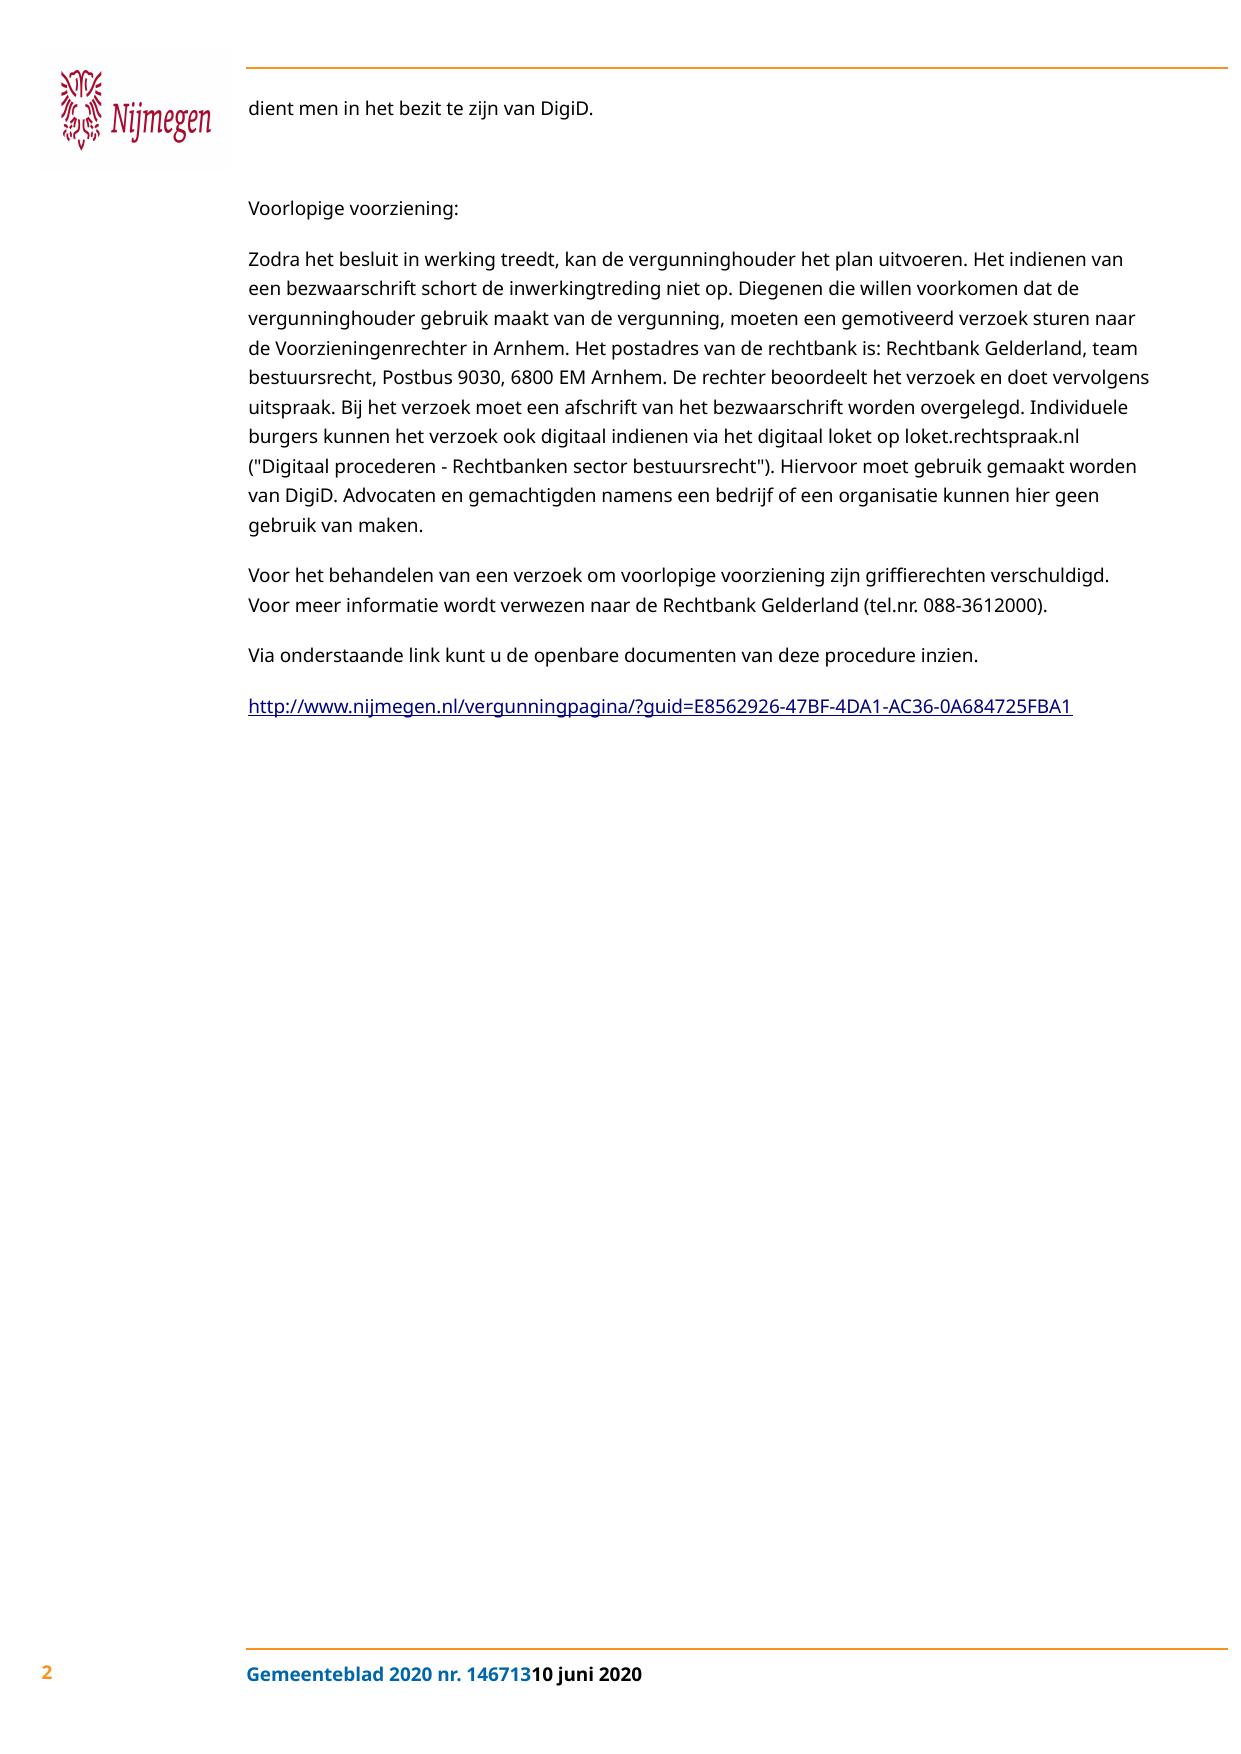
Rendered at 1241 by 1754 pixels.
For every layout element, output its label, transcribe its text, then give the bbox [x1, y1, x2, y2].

text Via onderstaande link kunt u de openbare documenten van deze procedure inzien. [248, 643, 1152, 668]
text http://www.nijmegen.nl/vergunningpagina/?guid=E8562926-47BF-4DA1-AC36-0A684725FBA1 [248, 693, 1152, 719]
text Voor het behandelen van een verzoek om voorlopige voorziening zijn griffierechten verschuldigd. Voor meer informatie wordt verwezen naar de Rechtbank Gelderland (tel.nr. 088-3612000). [248, 563, 1152, 618]
text Zodra het besluit in werking treedt, kan de vergunninghouder het plan uitvoeren. Het indienen van een bezwaarschrift schort de inwerkingtreding niet op. Diegenen die willen voorkomen dat de vergunninghouder gebruik maakt van de vergunning, moeten een gemotiveerd verzoek sturen naar de Voorzieningenrechter in Arnhem. Het postadres van de rechtbank is: Rechtbank Gelderland, team bestuursrecht, Postbus 9030, 6800 EM Arnhem. De rechter beoordeelt het verzoek en doet vervolgens uitspraak. Bij het verzoek moet een afschrift van het bezwaarschrift worden overgelegd. Individuele burgers kunnen het verzoek ook digitaal indienen via het digitaal loket op loket.rechtspraak.nl ("Digitaal procederen - Rechtbanken sector bestuursrecht"). Hiervoor moet gebruik gemaakt worden van DigiD. Advocaten en gemachtigden namens een bedrijf of een organisatie kunnen hier geen gebruik van maken. [248, 246, 1152, 538]
text dient men in het bezit te zijn van DigiD. [248, 95, 1152, 121]
text Voorlopige voorziening: [248, 196, 1152, 221]
picture [41, 47, 231, 172]
